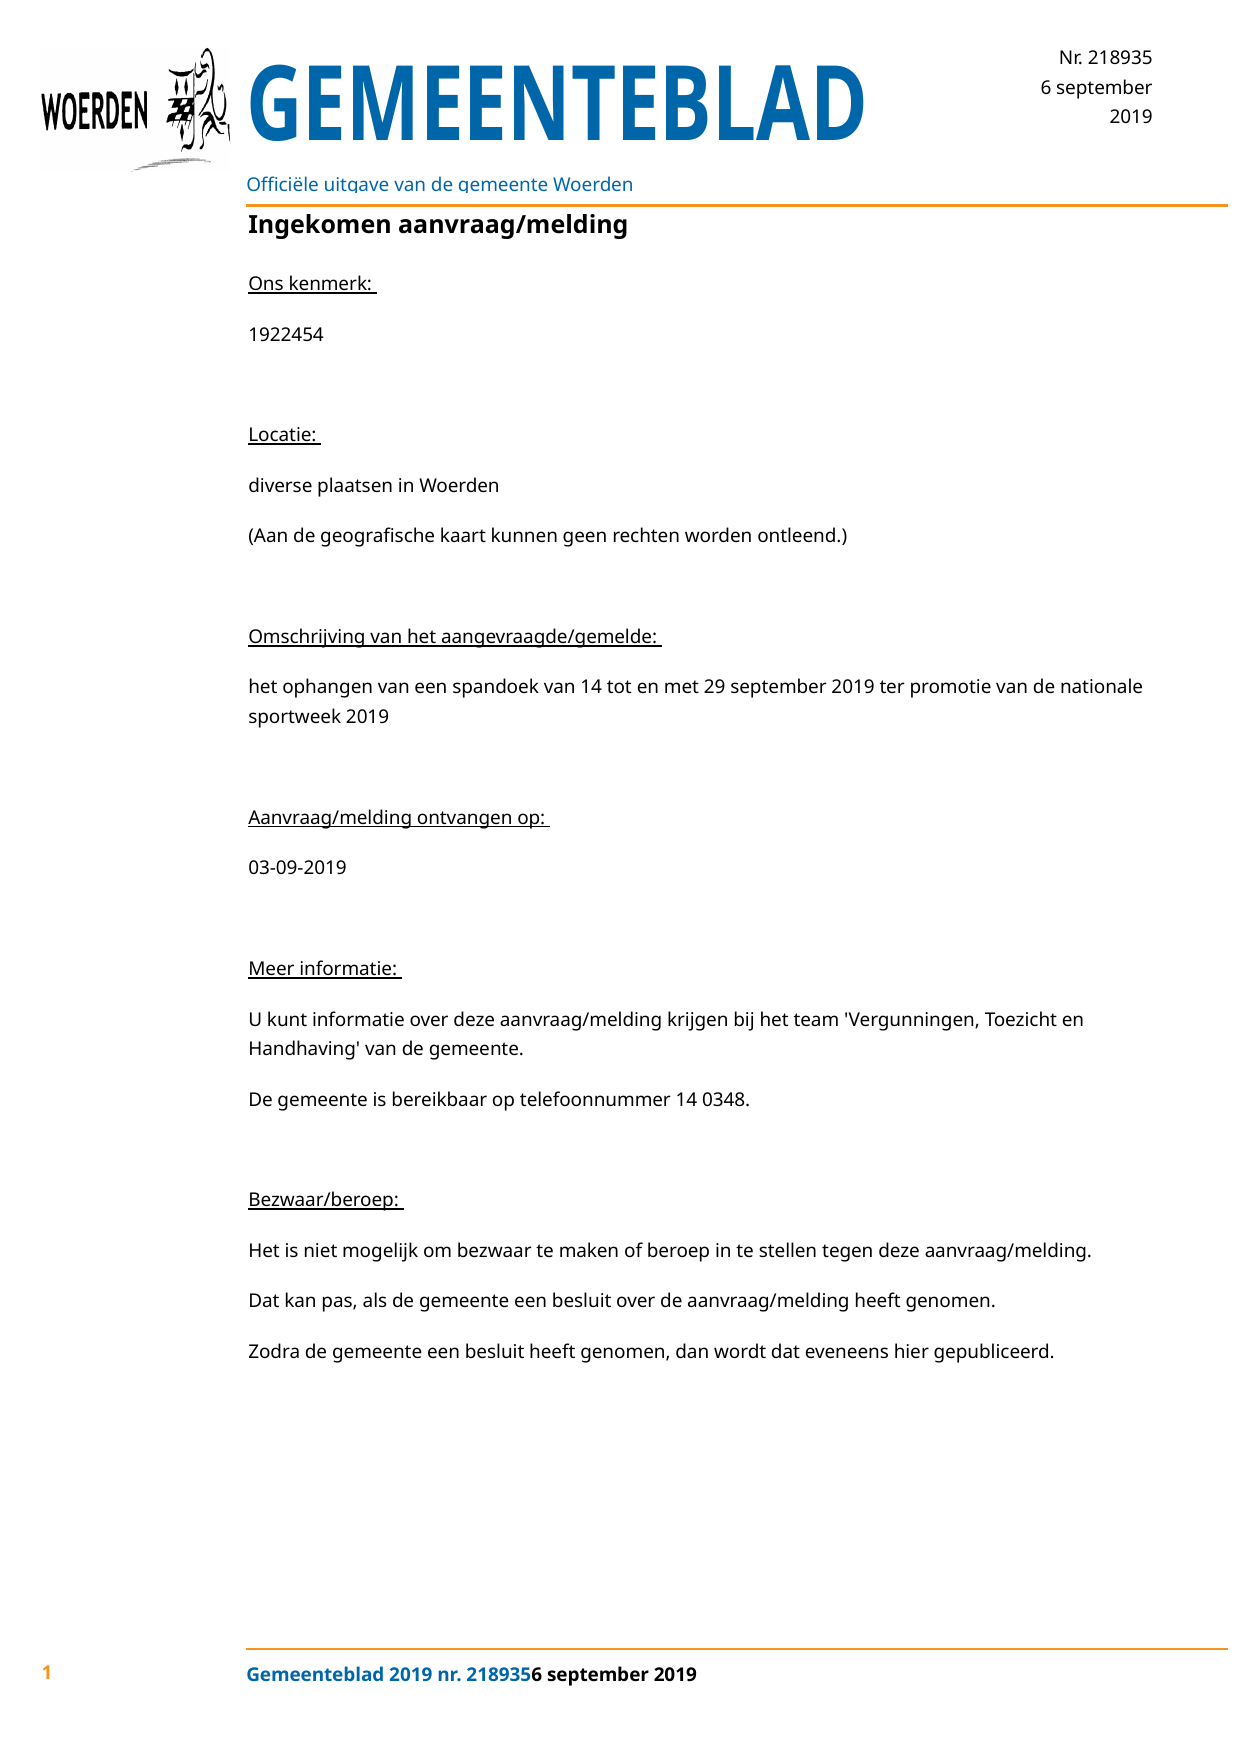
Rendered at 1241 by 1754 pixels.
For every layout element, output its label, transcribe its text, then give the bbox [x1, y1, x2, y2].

text Zodra de gemeente een besluit heeft genomen, dan wordt dat eveneens hier gepubliceerd. [248, 1338, 1152, 1363]
text Dat kan pas, als de gemeente een besluit over de aanvraag/melding heeft genomen. [248, 1287, 1152, 1313]
picture [41, 47, 231, 172]
text (Aan de geografische kaart kunnen geen rechten worden ontleend.) [248, 522, 1152, 548]
text U kunt informatie over deze aanvraag/melding krijgen bij het team 'Vergunningen, Toezicht en Handhaving' van de gemeente. [248, 1006, 1152, 1061]
text Ingekomen aanvraag/melding [248, 207, 1152, 241]
text Ons kenmerk: [248, 270, 1152, 296]
text De gemeente is bereikbaar op telefoonnummer 14 0348. [248, 1086, 1152, 1111]
text het ophangen van een spandoek van 14 tot en met 29 september 2019 ter promotie van de nationale sportweek 2019 [248, 674, 1152, 729]
text Het is niet mogelijk om bezwaar te maken of beroep in te stellen tegen deze aanvraag/melding. [248, 1237, 1152, 1263]
text Omschrijving van het aangevraagde/gemelde: [248, 623, 1152, 649]
text Meer informatie: [248, 955, 1152, 981]
text Aanvraag/melding ontvangen op: [248, 804, 1152, 830]
text 1922454 [248, 321, 1152, 346]
text Bezwaar/beroep: [248, 1187, 1152, 1212]
text 03-09-2019 [248, 854, 1152, 880]
text diverse plaatsen in Woerden [248, 472, 1152, 498]
text Locatie: [248, 422, 1152, 447]
